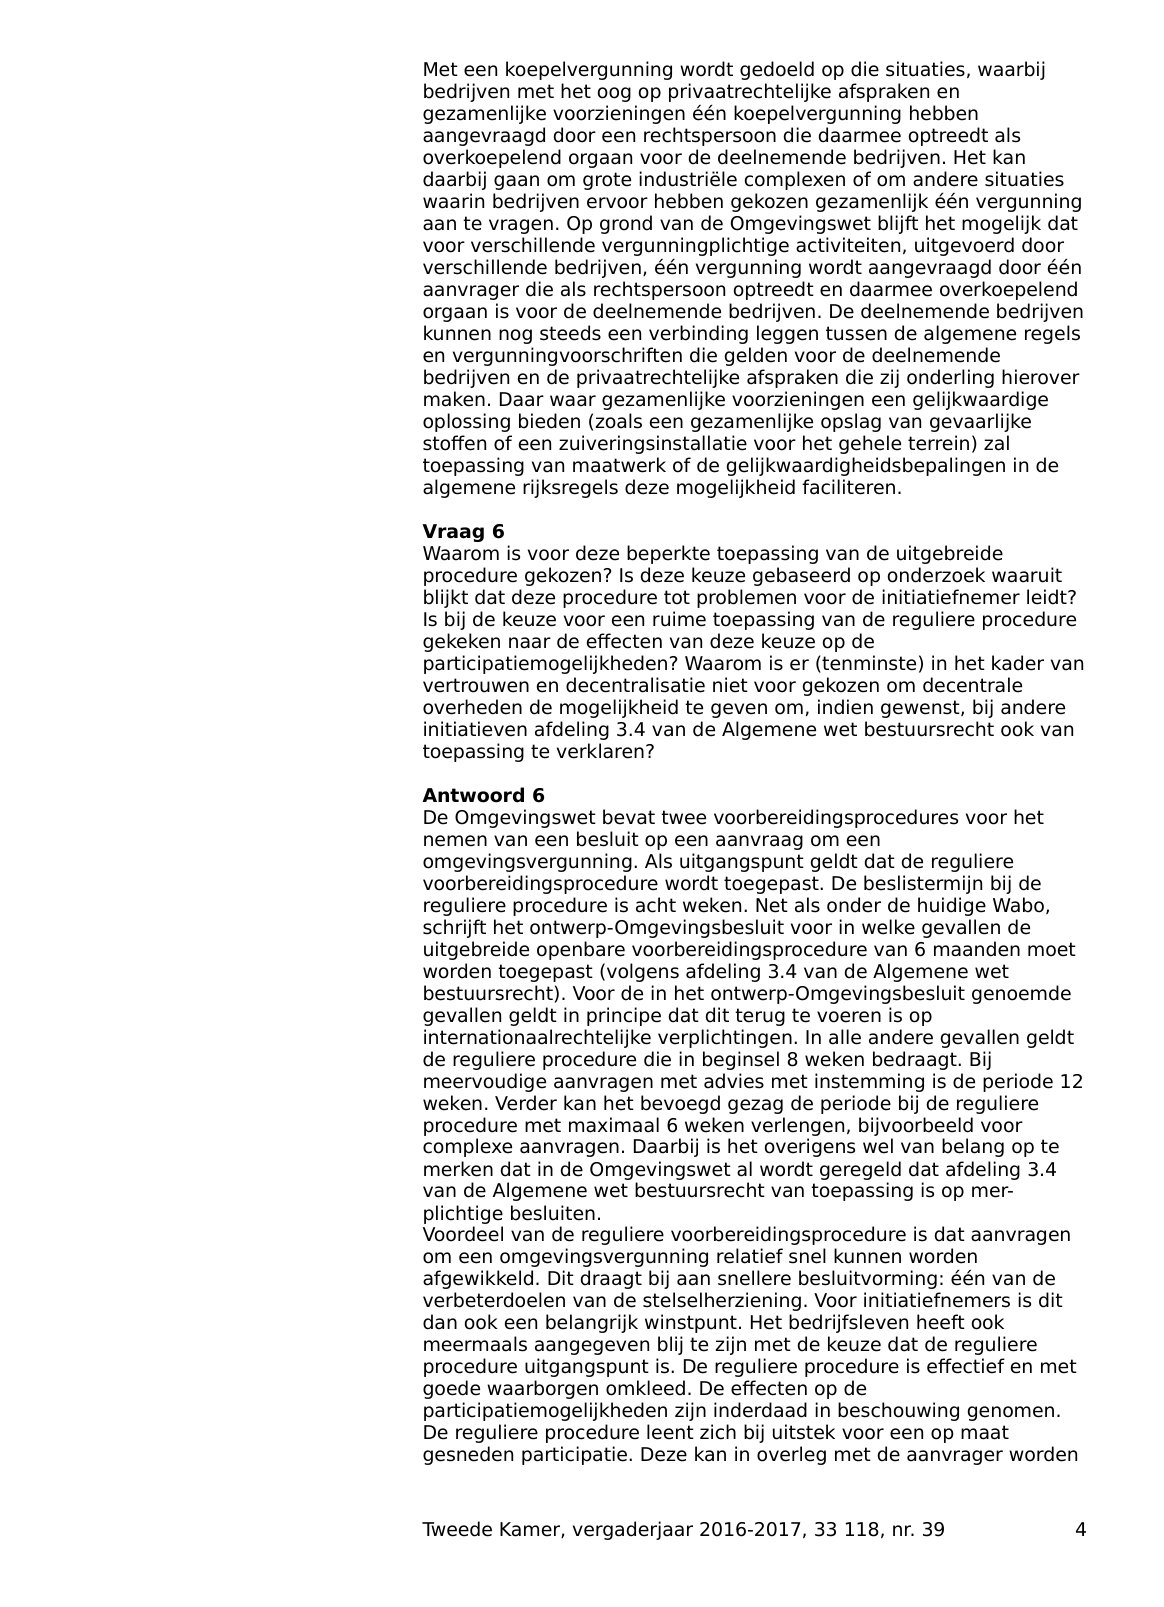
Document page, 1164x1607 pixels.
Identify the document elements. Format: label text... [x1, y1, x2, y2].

text Vraag 6 [422, 521, 1087, 543]
text Voordeel van de reguliere voorbereidingsprocedure is dat aanvragen om een omgevingsvergunning relatief snel kunnen worden afgewikkeld. Dit draagt bij aan snellere besluitvorming: één van de verbeterdoelen van de stelselherziening. Voor initiatiefnemers is dit dan ook een belangrijk winstpunt. Het bedrijfsleven heeft ook meermaals aangegeven blij te zijn met de keuze dat de reguliere procedure uitgangspunt is. De reguliere procedure is effectief en met goede waarborgen omkleed. De effecten op de participatiemogelijkheden zijn inderdaad in beschouwing genomen. De reguliere procedure leent zich bij uitstek voor een op maat gesneden participatie. Deze kan in overleg met de aanvrager worden [422, 1224, 1087, 1466]
text Waarom is voor deze beperkte toepassing van de uitgebreide procedure gekozen? Is deze keuze gebaseerd op onderzoek waaruit blijkt dat deze procedure tot problemen voor de initiatiefnemer leidt? Is bij de keuze voor een ruime toepassing van de reguliere procedure gekeken naar de effecten van deze keuze op de participatiemogelijkheden? Waarom is er (tenminste) in het kader van vertrouwen en decentralisatie niet voor gekozen om decentrale overheden de mogelijkheid te geven om, indien gewenst, bij andere initiatieven afdeling 3.4 van de Algemene wet bestuursrecht ook van toepassing te verklaren? [422, 543, 1087, 763]
text Antwoord 6 [422, 785, 1087, 807]
text Met een koepelvergunning wordt gedoeld op die situaties, waarbij bedrijven met het oog op privaatrechtelijke afspraken en gezamenlijke voorzieningen één koepelvergunning hebben aangevraagd door een rechtspersoon die daarmee optreedt als overkoepelend orgaan voor de deelnemende bedrijven. Het kan daarbij gaan om grote industriële complexen of om andere situaties waarin bedrijven ervoor hebben gekozen gezamenlijk één vergunning aan te vragen. Op grond van de Omgevingswet blijft het mogelijk dat voor verschillende vergunningplichtige activiteiten, uitgevoerd door verschillende bedrijven, één vergunning wordt aangevraagd door één aanvrager die als rechtspersoon optreedt en daarmee overkoepelend orgaan is voor de deelnemende bedrijven. De deelnemende bedrijven kunnen nog steeds een verbinding leggen tussen de algemene regels en vergunningvoorschriften die gelden voor de deelnemende bedrijven en de privaatrechtelijke afspraken die zij onderling hierover maken. Daar waar gezamenlijke voorzieningen een gelijkwaardige oplossing bieden (zoals een gezamenlijke opslag van gevaarlijke stoffen of een zuiveringsinstallatie voor het gehele terrein) zal toepassing van maatwerk of de gelijkwaardigheidsbepalingen in de algemene rijksregels deze mogelijkheid faciliteren. [422, 59, 1087, 499]
text De Omgevingswet bevat twee voorbereidingsprocedures voor het nemen van een besluit op een aanvraag om een omgevingsvergunning. Als uitgangspunt geldt dat de reguliere voorbereidingsprocedure wordt toegepast. De beslistermijn bij de reguliere procedure is acht weken. Net als onder de huidige Wabo, schrijft het ontwerp-Omgevingsbesluit voor in welke gevallen de uitgebreide openbare voorbereidingsprocedure van 6 maanden moet worden toegepast (volgens afdeling 3.4 van de Algemene wet bestuursrecht). Voor de in het ontwerp-Omgevingsbesluit genoemde gevallen geldt in principe dat dit terug te voeren is op internationaalrechtelijke verplichtingen. In alle andere gevallen geldt de reguliere procedure die in beginsel 8 weken bedraagt. Bij meervoudige aanvragen met advies met instemming is de periode 12 weken. Verder kan het bevoegd gezag de periode bij de reguliere procedure met maximaal 6 weken verlengen, bijvoorbeeld voor complexe aanvragen. Daarbij is het overigens wel van belang op te merken dat in de Omgevingswet al wordt geregeld dat afdeling 3.4 van de Algemene wet bestuursrecht van toepassing is op mer-plichtige besluiten. [422, 807, 1087, 1224]
